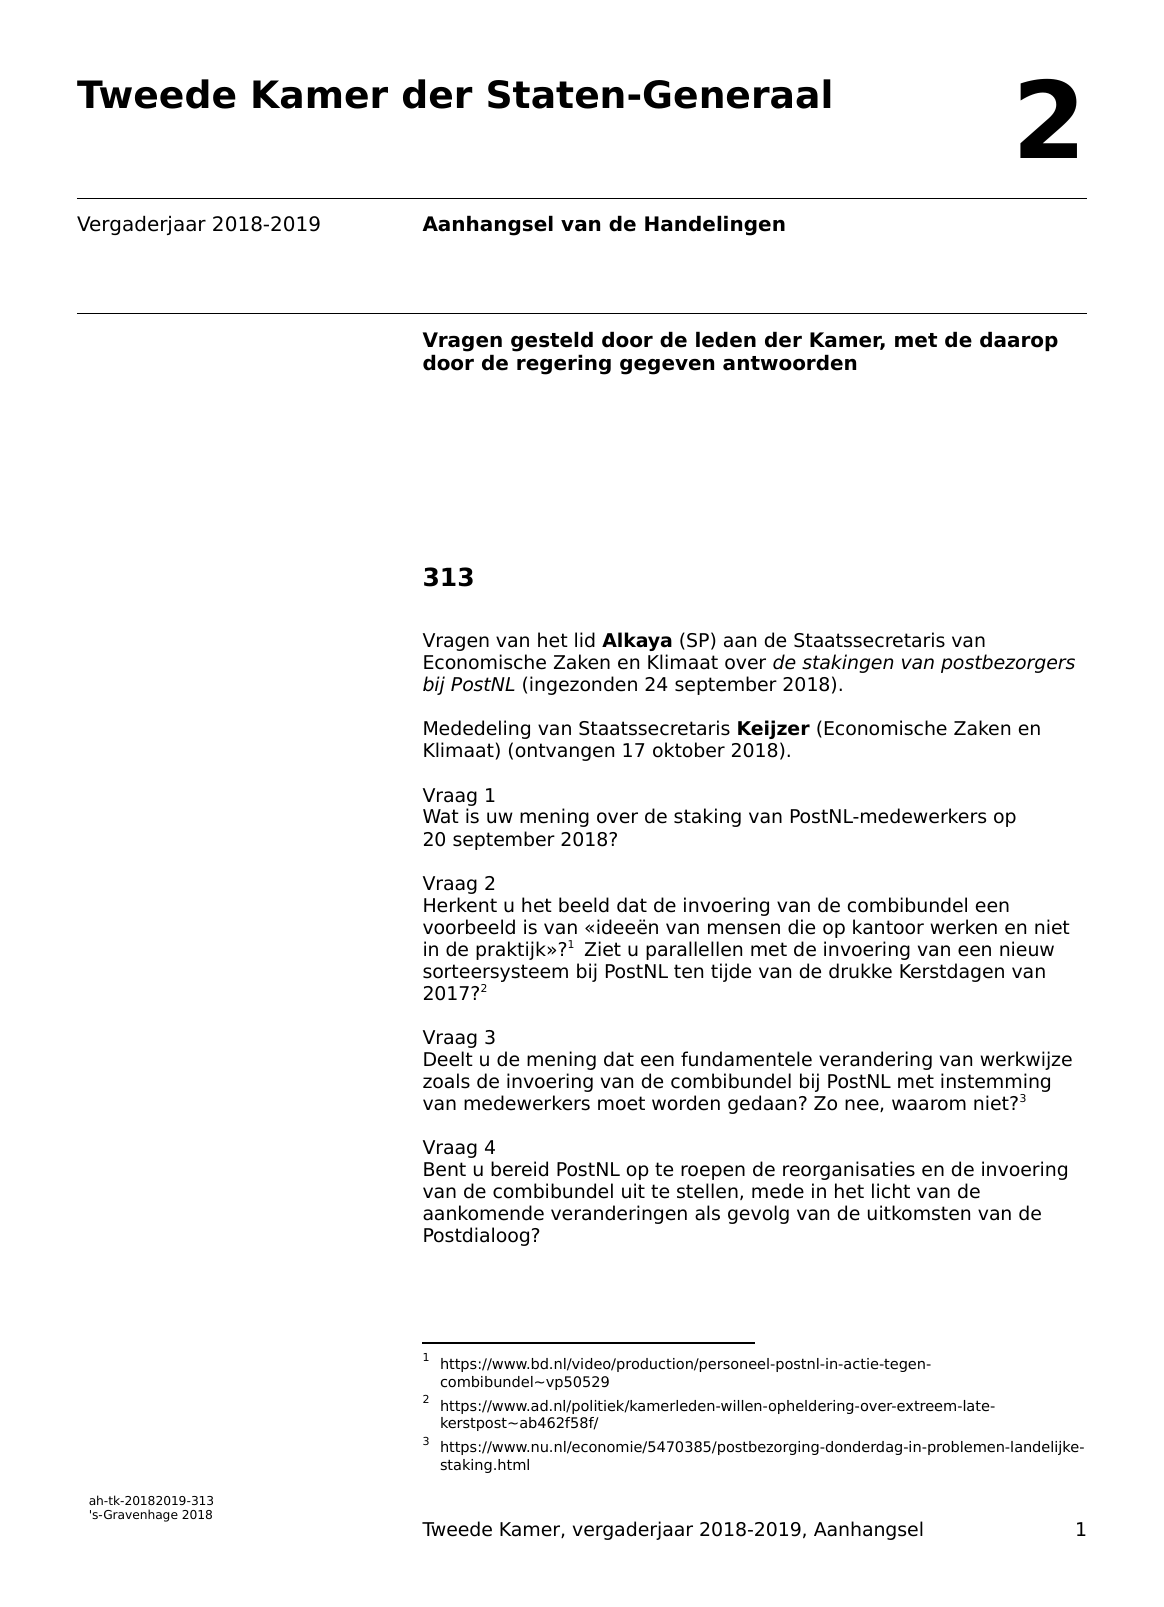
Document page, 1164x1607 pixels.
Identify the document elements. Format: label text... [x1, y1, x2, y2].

text 's-Gravenhage 2018 [88, 1508, 323, 1522]
text Mededeling van Staatssecretaris Keijzer (Economische Zaken en Klimaat) (ontvangen 17 oktober 2018). [422, 718, 1087, 762]
text ah-tk-20182019-313 [88, 1494, 323, 1508]
table_cell Vergaderjaar 2018-2019 [77, 199, 422, 313]
text Wat is uw mening over de staking van PostNL-medewerkers op 20 september 2018? [422, 806, 1087, 850]
table_header Tweede Kamer der Staten-Generaal [77, 59, 886, 198]
text Vraag 3 [422, 1027, 1087, 1049]
text https://www.bd.nl/video/production/personeel-postnl-in-actie-tegen-combibundel~vp50529 [422, 1352, 1087, 1391]
table_cell [77, 314, 422, 375]
text Vraag 1 [422, 784, 1087, 806]
text Vragen van het lid Alkaya (SP) aan de Staatssecretaris van Economische Zaken en Klimaat over de stakingen van postbezorgers bij PostNL (ingezonden 24 september 2018). [422, 630, 1087, 696]
text https://www.ad.nl/politiek/kamerleden-willen-opheldering-over-extreem-late-kerstpost~ab462f58f/ [422, 1393, 1087, 1432]
text 313 [422, 563, 1087, 592]
text Vraag 4 [422, 1137, 1087, 1159]
table_header 2 [886, 59, 1087, 198]
text Herkent u het beeld dat de invoering van de combibundel een voorbeeld is van «ideeën van mensen die op kantoor werken en niet in de praktijk»? Ziet u parallellen met de invoering van een nieuw sorteersysteem bij PostNL ten tijde van de drukke Kerstdagen van 2017? [422, 894, 1087, 1004]
table_cell Vragen gesteld door de leden der Kamer, met de daarop door de regering gegeven antwoorden [422, 314, 1087, 375]
text https://www.nu.nl/economie/5470385/postbezorging-donderdag-in-problemen-landelijke-staking.html [422, 1435, 1087, 1474]
text Bent u bereid PostNL op te roepen de reorganisaties en de invoering van de combibundel uit te stellen, mede in het licht van de aankomende veranderingen als gevolg van de uitkomsten van de Postdialoog? [422, 1159, 1087, 1247]
text Deelt u de mening dat een fundamentele verandering van werkwijze zoals de invoering van de combibundel bij PostNL met instemming van medewerkers moet worden gedaan? Zo nee, waarom niet? [422, 1049, 1087, 1114]
table_cell Aanhangsel van de Handelingen [422, 199, 1087, 313]
text Vraag 2 [422, 873, 1087, 894]
